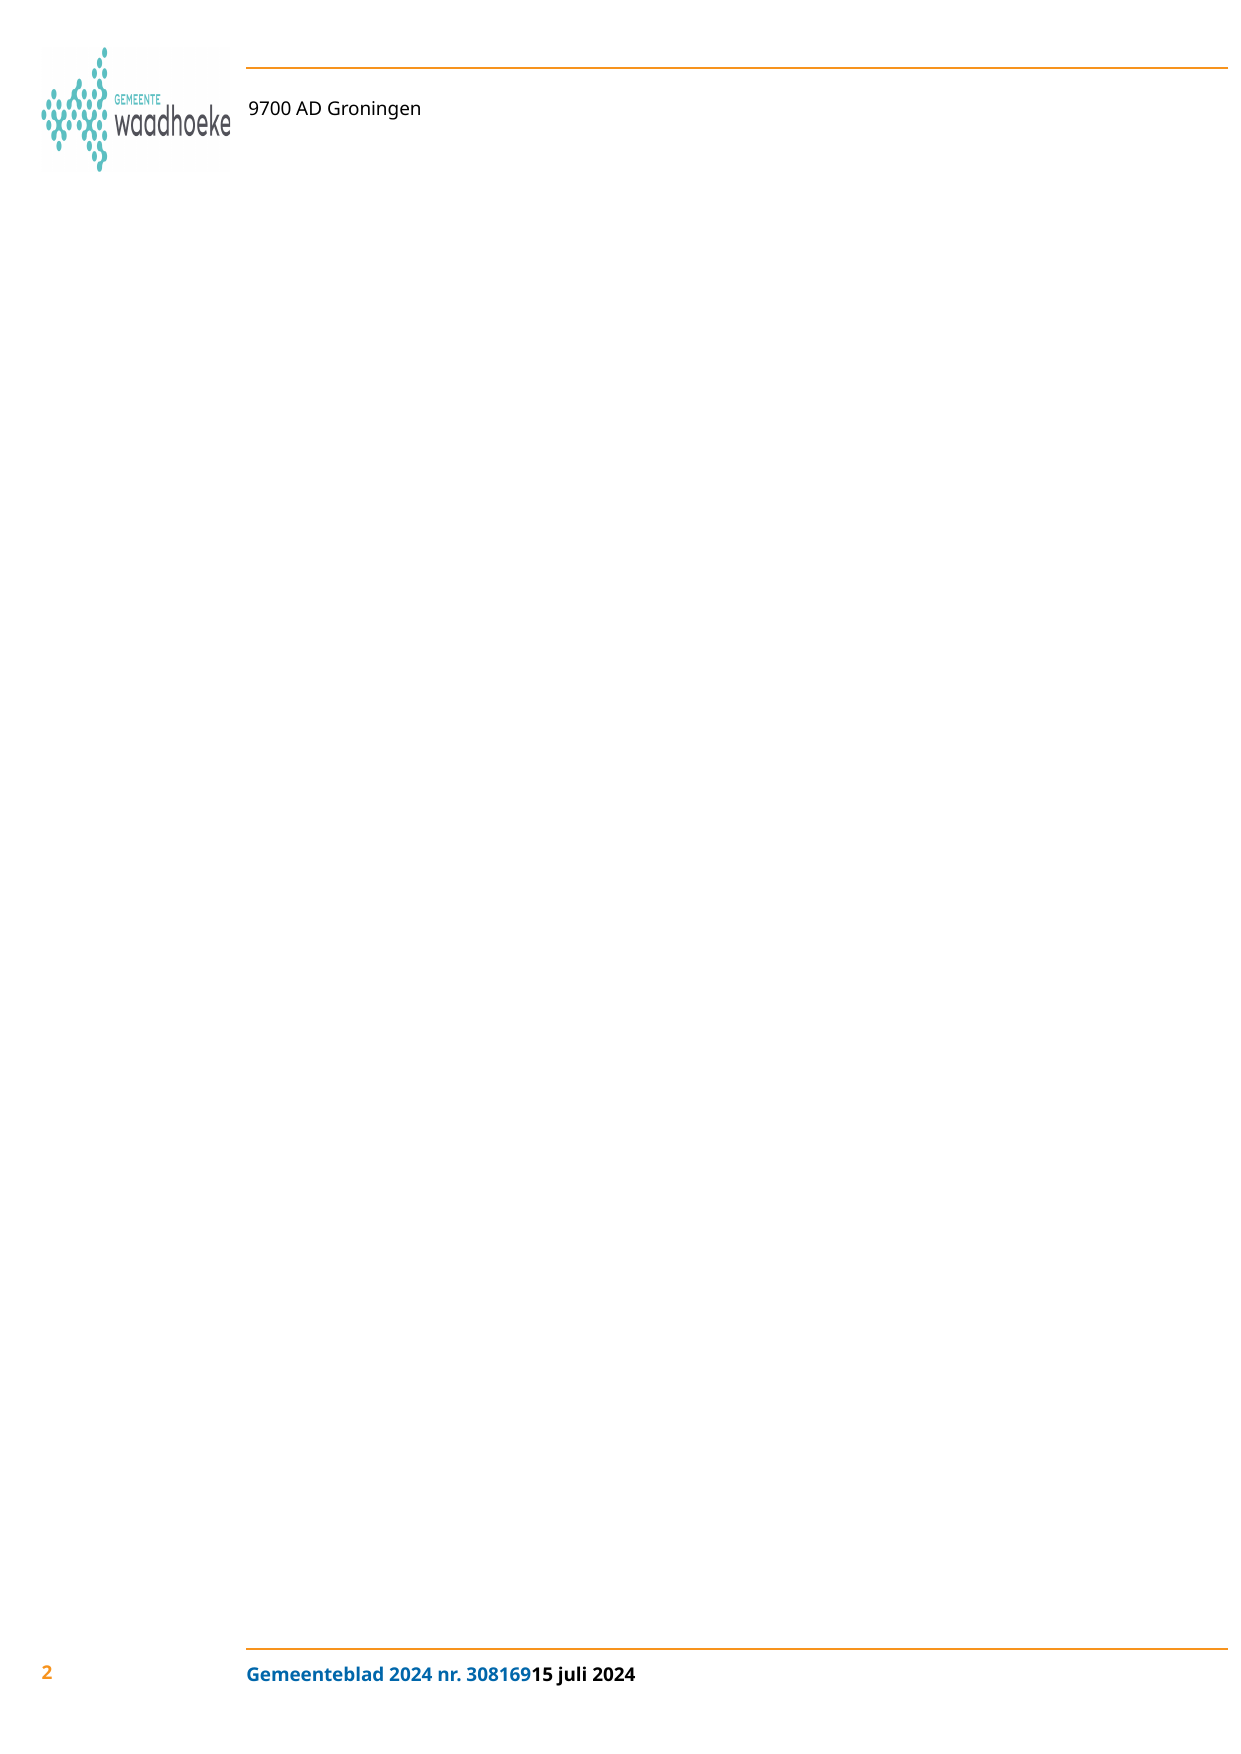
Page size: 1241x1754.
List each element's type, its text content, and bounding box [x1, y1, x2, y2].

picture [41, 47, 231, 172]
text 9700 AD Groningen [248, 95, 1152, 121]
